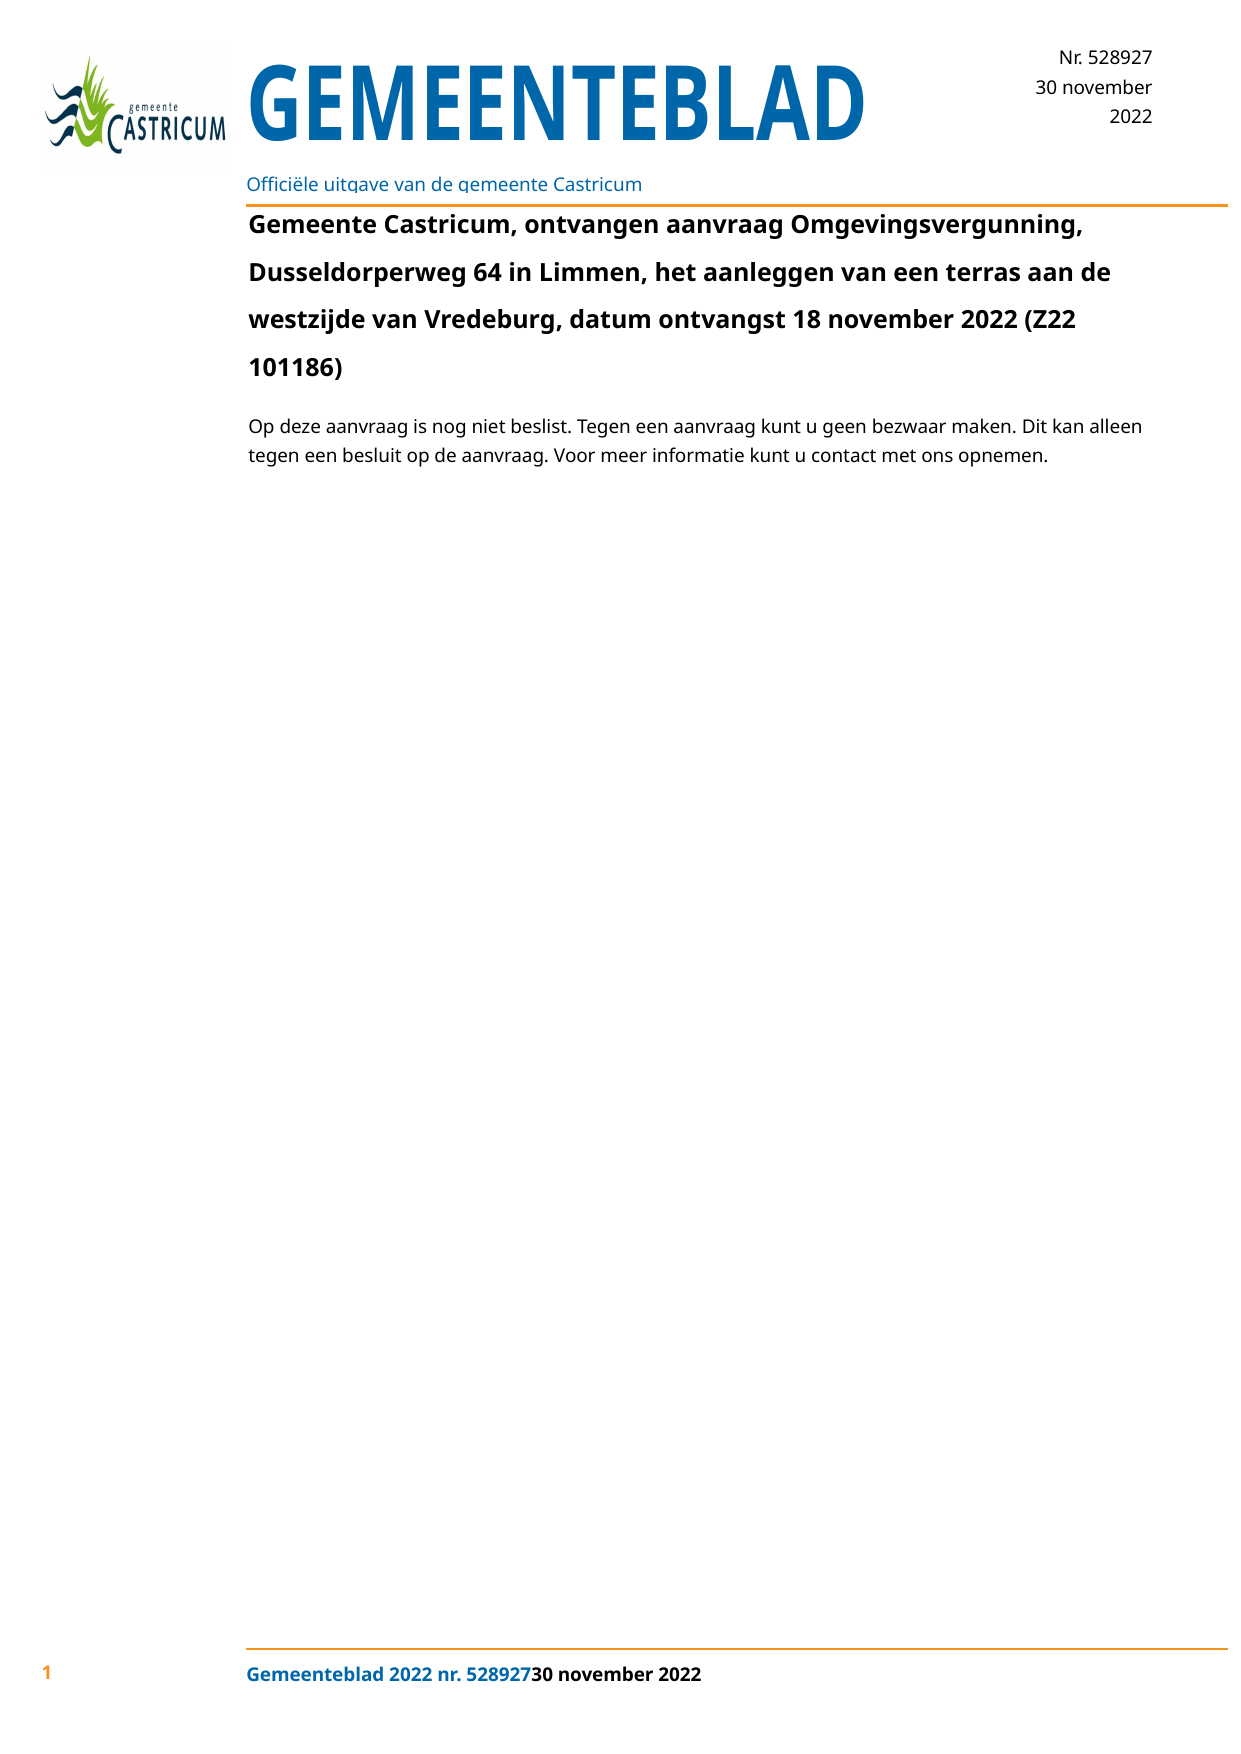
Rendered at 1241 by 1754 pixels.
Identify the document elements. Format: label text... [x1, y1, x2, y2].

text Gemeente Castricum, ontvangen aanvraag Omgevingsvergunning, Dusseldorperweg 64 in Limmen, het aanleggen van een terras aan de westzijde van Vredeburg, datum ontvangst 18 november 2022 (Z22 101186) [248, 207, 1152, 384]
text Op deze aanvraag is nog niet beslist. Tegen een aanvraag kunt u geen bezwaar maken. Dit kan alleen tegen een besluit op de aanvraag. Voor meer informatie kunt u contact met ons opnemen. [248, 413, 1152, 468]
picture [41, 47, 231, 172]
